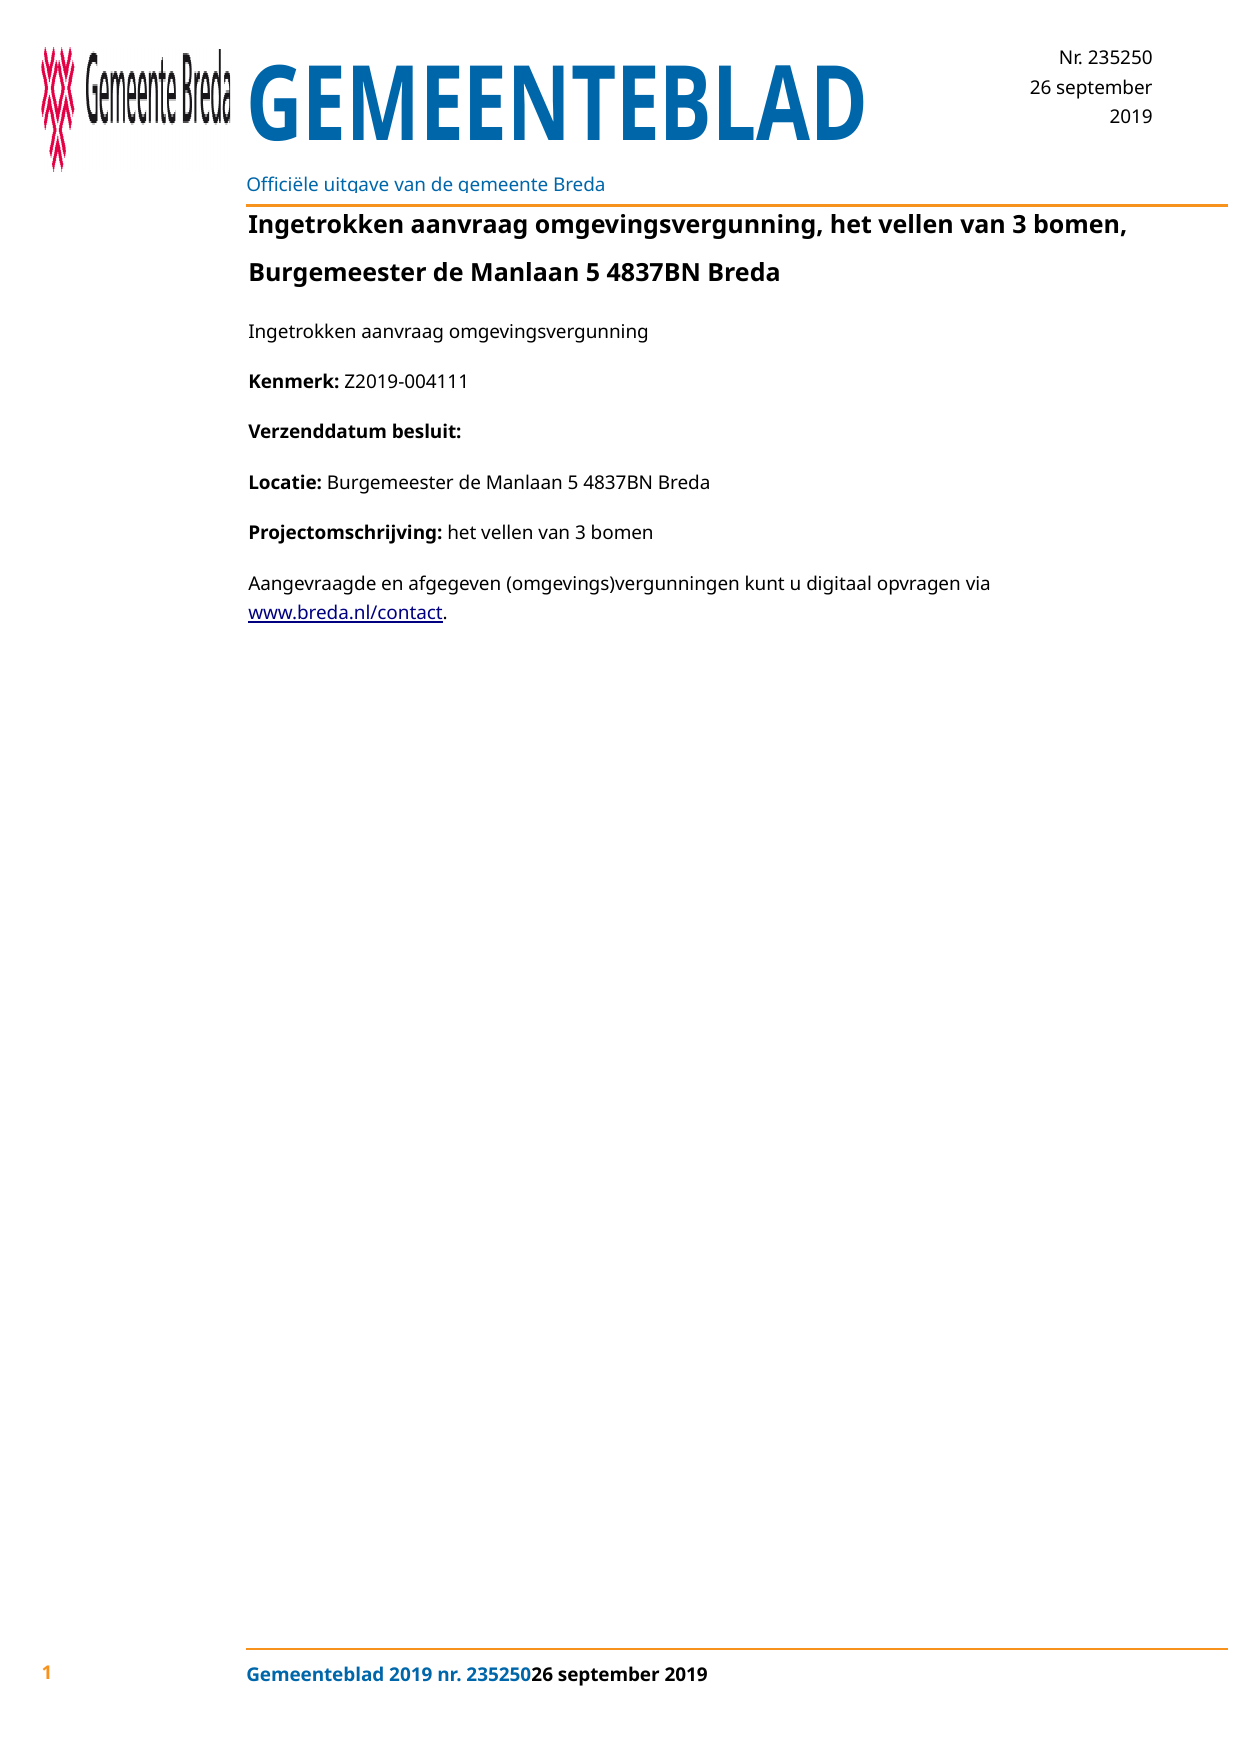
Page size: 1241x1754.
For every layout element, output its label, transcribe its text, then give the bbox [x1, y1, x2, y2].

text Projectomschrijving: het vellen van 3 bomen [248, 519, 1152, 545]
text Verzenddatum besluit: [248, 419, 1152, 444]
text Aangevraagde en afgegeven (omgevings)vergunningen kunt u digitaal opvragen via www.breda.nl/contact. [248, 570, 1152, 625]
text Kenmerk: Z2019-004111 [248, 368, 1152, 394]
picture [41, 47, 231, 172]
text Ingetrokken aanvraag omgevingsvergunning [248, 318, 1152, 344]
text Locatie: Burgemeester de Manlaan 5 4837BN Breda [248, 469, 1152, 495]
text Ingetrokken aanvraag omgevingsvergunning, het vellen van 3 bomen, Burgemeester de Manlaan 5 4837BN Breda [248, 207, 1152, 288]
